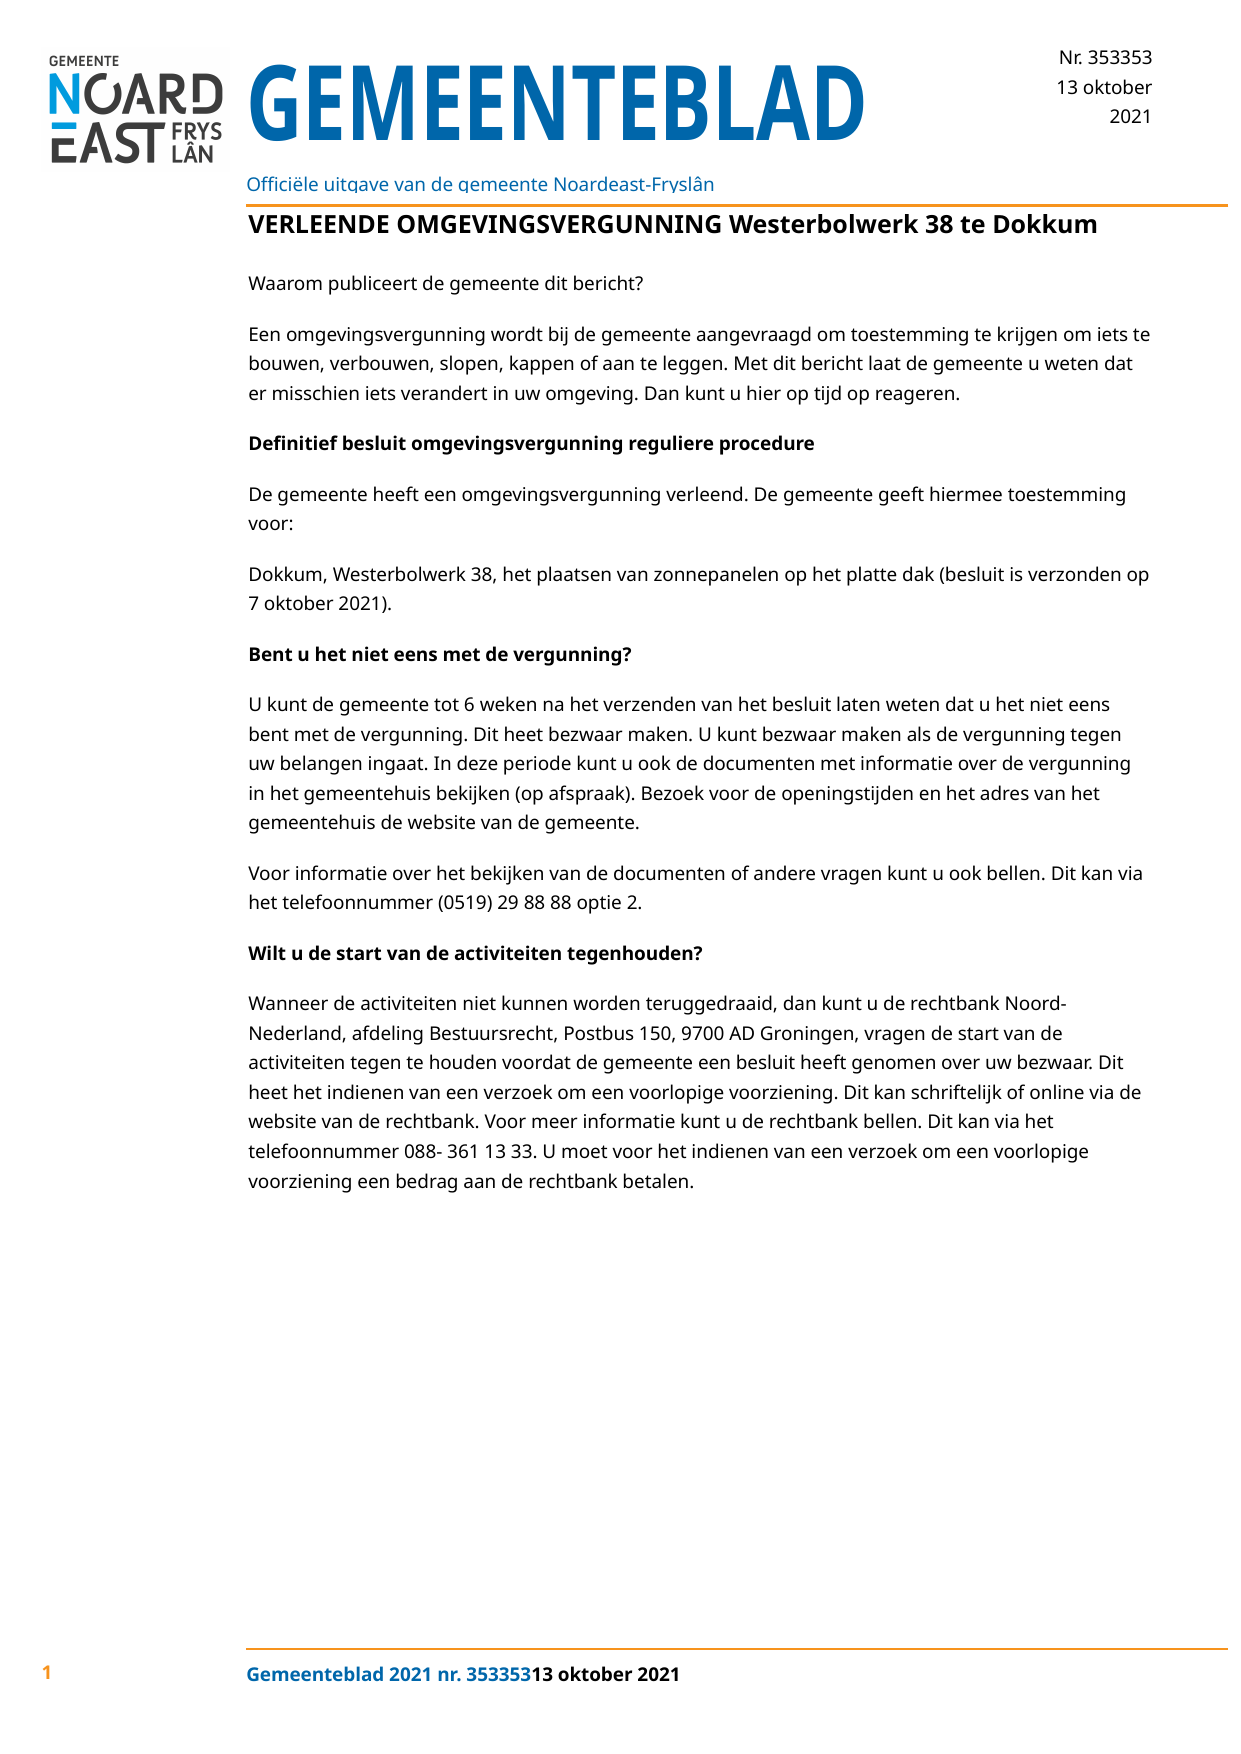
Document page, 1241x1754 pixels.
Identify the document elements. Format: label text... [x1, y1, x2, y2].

text Wilt u de start van de activiteiten tegenhouden? [248, 940, 1152, 966]
text De gemeente heeft een omgevingsvergunning verleend. De gemeente geeft hiermee toestemming voor: [248, 481, 1152, 536]
text Dokkum, Westerbolwerk 38, het plaatsen van zonnepanelen op het platte dak (besluit is verzonden op 7 oktober 2021). [248, 561, 1152, 616]
text Definitief besluit omgevingsvergunning reguliere procedure [248, 430, 1152, 456]
text Een omgevingsvergunning wordt bij de gemeente aangevraagd om toestemming te krijgen om iets te bouwen, verbouwen, slopen, kappen of aan te leggen. Met dit bericht laat de gemeente u weten dat er misschien iets verandert in uw omgeving. Dan kunt u hier op tijd op reageren. [248, 321, 1152, 406]
text Bent u het niet eens met de vergunning? [248, 641, 1152, 666]
text VERLEENDE OMGEVINGSVERGUNNING Westerbolwerk 38 te Dokkum [248, 207, 1152, 241]
text Voor informatie over het bekijken van de documenten of andere vragen kunt u ook bellen. Dit kan via het telefoonnummer (0519) 29 88 88 optie 2. [248, 860, 1152, 915]
text U kunt de gemeente tot 6 weken na het verzenden van het besluit laten weten dat u het niet eens bent met de vergunning. Dit heet bezwaar maken. U kunt bezwaar maken als de vergunning tegen uw belangen ingaat. In deze periode kunt u ook de documenten met informatie over de vergunning in het gemeentehuis bekijken (op afspraak). Bezoek voor de openingstijden en het adres van het gemeentehuis de website van de gemeente. [248, 691, 1152, 835]
text Waarom publiceert de gemeente dit bericht? [248, 270, 1152, 296]
picture [41, 47, 231, 172]
text Wanneer de activiteiten niet kunnen worden teruggedraaid, dan kunt u de rechtbank Noord-Nederland, afdeling Bestuursrecht, Postbus 150, 9700 AD Groningen, vragen de start van de activiteiten tegen te houden voordat de gemeente een besluit heeft genomen over uw bezwaar. Dit heet het indienen van een verzoek om een voorlopige voorziening. Dit kan schriftelijk of online via de website van de rechtbank. Voor meer informatie kunt u de rechtbank bellen. Dit kan via het telefoonnummer 088- 361 13 33. U moet voor het indienen van een verzoek om een voorlopige voorziening een bedrag aan de rechtbank betalen. [248, 990, 1152, 1193]
